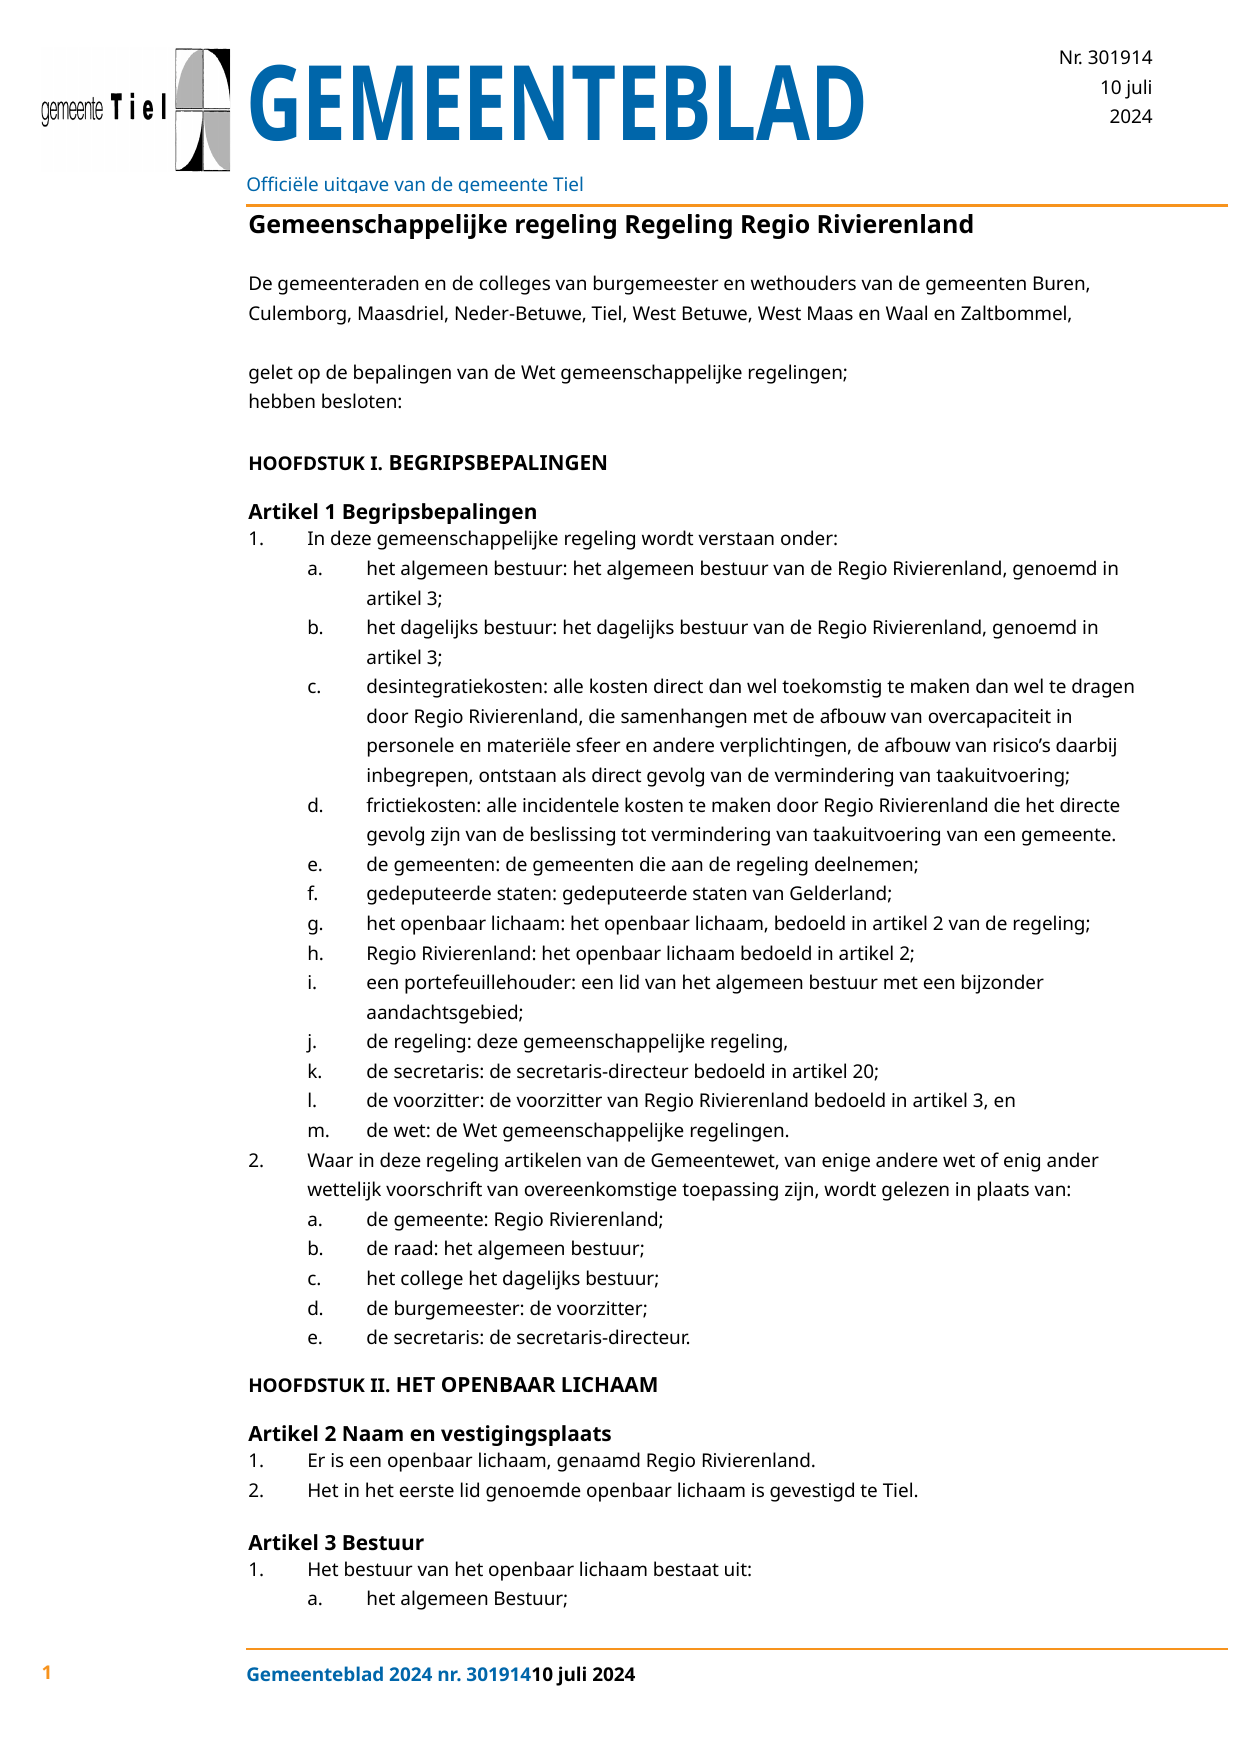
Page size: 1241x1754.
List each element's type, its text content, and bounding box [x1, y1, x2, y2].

list de raad: het algemeen bestuur; [307, 1236, 1152, 1261]
list het openbaar lichaam: het openbaar lichaam, bedoeld in artikel 2 van de regeling; [307, 910, 1152, 936]
list Het bestuur van het openbaar lichaam bestaat uit: [248, 1556, 1152, 1582]
text Artikel 2 Naam en vestigingsplaats [248, 1419, 1152, 1448]
list het college het dagelijks bestuur; [307, 1265, 1152, 1291]
text HOOFDSTUK II. HET OPENBAAR LICHAAM [248, 1370, 1152, 1398]
text gelet op de bepalingen van de Wet gemeenschappelijke regelingen; [248, 359, 1152, 385]
list de secretaris: de secretaris-directeur. [307, 1324, 1152, 1350]
picture [41, 47, 231, 172]
list de gemeenten: de gemeenten die aan de regeling deelnemen; [307, 851, 1152, 877]
list Waar in deze regeling artikelen van de Gemeentewet, van enige andere wet of enig ander wettelijk voorschrift van overeenkomstige toepassing zijn, wordt gelezen in plaats van: [248, 1147, 1152, 1202]
list de regeling: deze gemeenschappelijke regeling, [307, 1028, 1152, 1054]
list de gemeente: Regio Rivierenland; [307, 1206, 1152, 1232]
list desintegratiekosten: alle kosten direct dan wel toekomstig te maken dan wel te dragen door Regio Rivierenland, die samenhangen met de afbouw van overcapaciteit in personele en materiële sfeer en andere verplichtingen, de afbouw van risico’s daarbij inbegrepen, ontstaan als direct gevolg van de vermindering van taakuitvoering; [307, 673, 1152, 788]
text Artikel 3 Bestuur [248, 1528, 1152, 1556]
list het algemeen bestuur: het algemeen bestuur van de Regio Rivierenland, genoemd in artikel 3; [307, 555, 1152, 610]
list de burgemeester: de voorzitter; [307, 1295, 1152, 1320]
list Er is een openbaar lichaam, genaamd Regio Rivierenland. [248, 1448, 1152, 1473]
list de voorzitter: de voorzitter van Regio Rivierenland bedoeld in artikel 3, en [307, 1088, 1152, 1113]
list Het in het eerste lid genoemde openbaar lichaam is gevestigd te Tiel. [248, 1477, 1152, 1503]
list het dagelijks bestuur: het dagelijks bestuur van de Regio Rivierenland, genoemd in artikel 3; [307, 614, 1152, 669]
list de secretaris: de secretaris-directeur bedoeld in artikel 20; [307, 1058, 1152, 1084]
list het algemeen Bestuur; [307, 1586, 1152, 1611]
text Gemeenschappelijke regeling Regeling Regio Rivierenland [248, 207, 1152, 241]
text HOOFDSTUK I. BEGRIPSBEPALINGEN [248, 448, 1152, 476]
list In deze gemeenschappelijke regeling wordt verstaan onder: [248, 526, 1152, 551]
list een portefeuillehouder: een lid van het algemeen bestuur met een bijzonder aandachtsgebied; [307, 969, 1152, 1024]
text De gemeenteraden en de colleges van burgemeester en wethouders van de gemeenten Buren, Culemborg, Maasdriel, Neder-Betuwe, Tiel, West Betuwe, West Maas en Waal en Zaltbommel, [248, 270, 1152, 326]
list Regio Rivierenland: het openbaar lichaam bedoeld in artikel 2; [307, 940, 1152, 965]
list de wet: de Wet gemeenschappelijke regelingen. [307, 1117, 1152, 1143]
list gedeputeerde staten: gedeputeerde staten van Gelderland; [307, 881, 1152, 906]
list frictiekosten: alle incidentele kosten te maken door Regio Rivierenland die het directe gevolg zijn van de beslissing tot vermindering van taakuitvoering van een gemeente. [307, 792, 1152, 847]
text hebben besloten: [248, 389, 1152, 414]
text Artikel 1 Begripsbepalingen [248, 497, 1152, 526]
